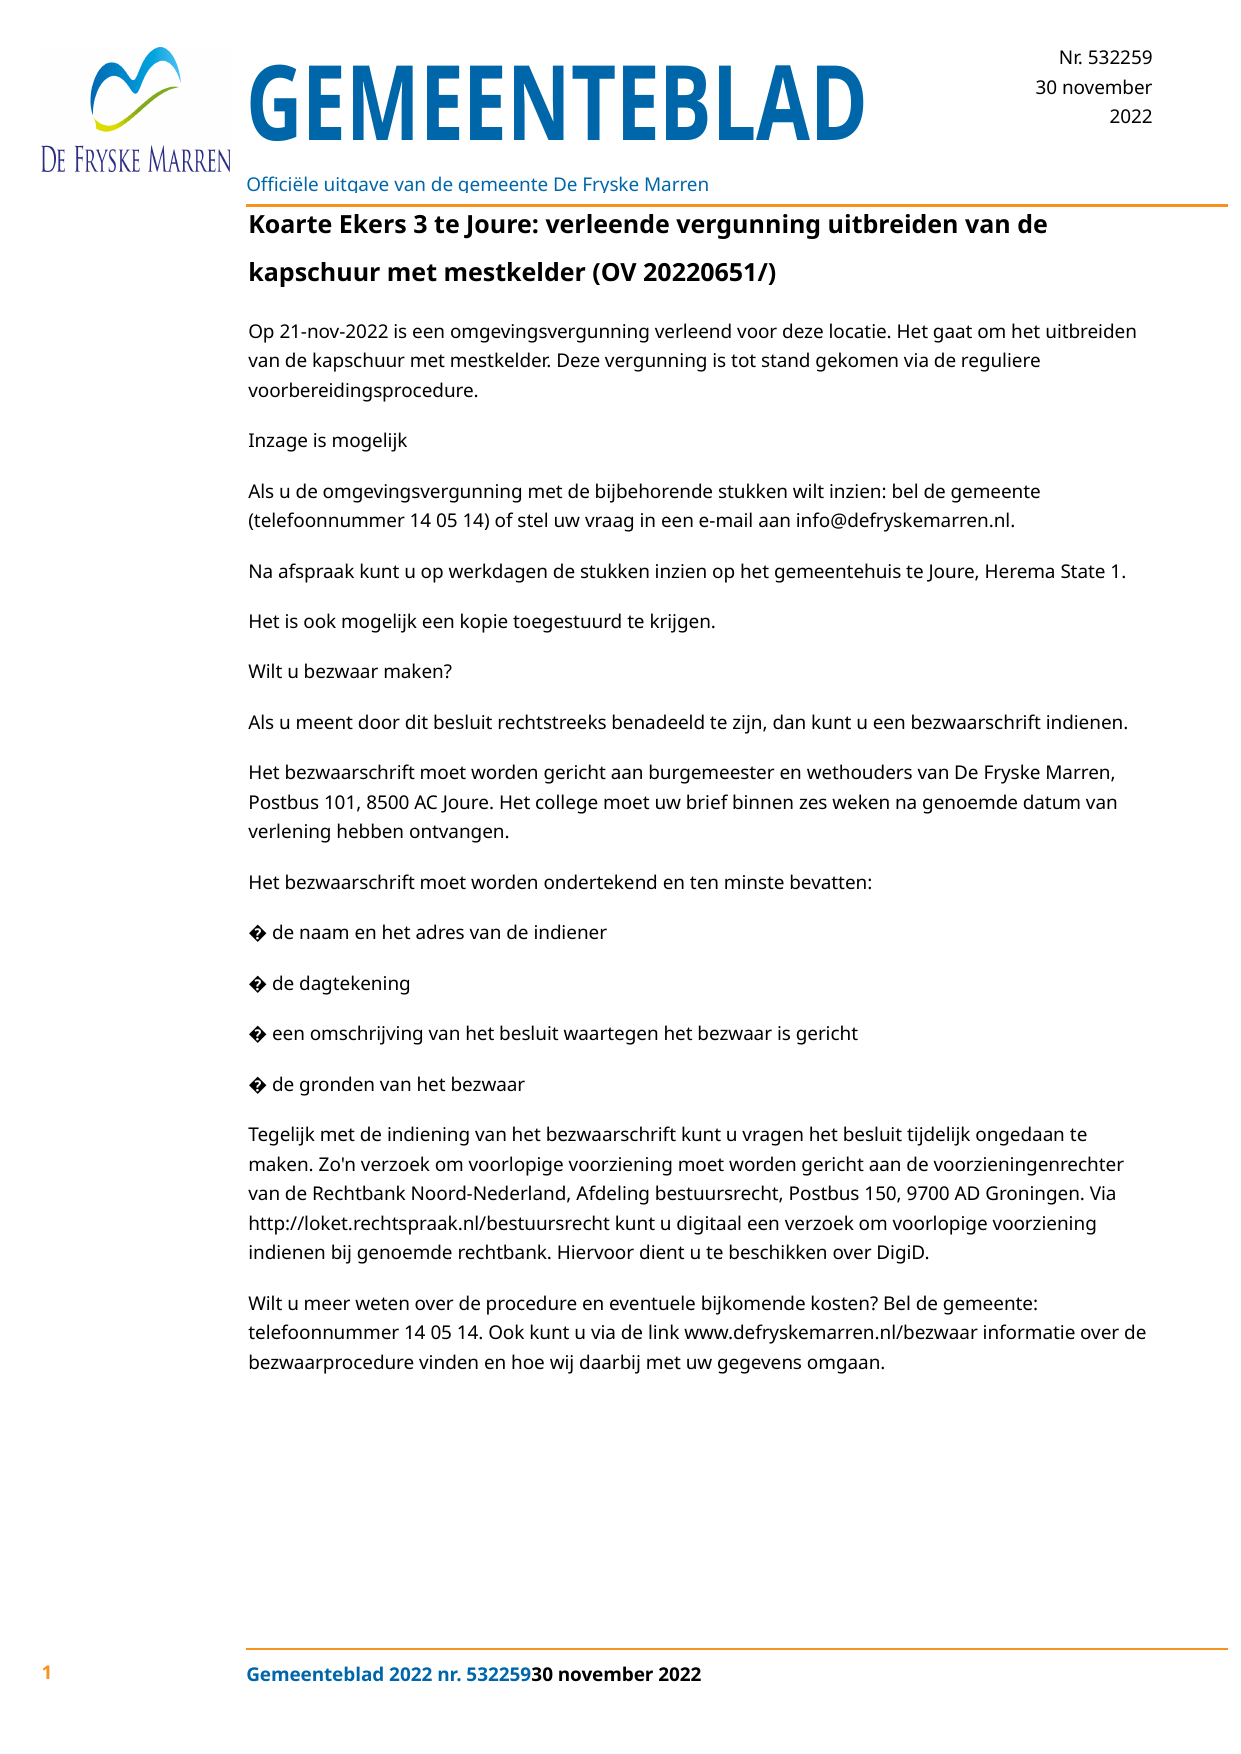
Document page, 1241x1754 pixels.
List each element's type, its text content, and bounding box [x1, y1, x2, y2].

text � de dagtekening [248, 970, 1152, 996]
text Wilt u bezwaar maken? [248, 659, 1152, 684]
text Het bezwaarschrift moet worden gericht aan burgemeester en wethouders van De Fryske Marren, Postbus 101, 8500 AC Joure. Het college moet uw brief binnen zes weken na genoemde datum van verlening hebben ontvangen. [248, 759, 1152, 844]
text � een omschrijving van het besluit waartegen het bezwaar is gericht [248, 1020, 1152, 1046]
text Wilt u meer weten over de procedure en eventuele bijkomende kosten? Bel de gemeente: telefoonnummer 14 05 14. Ook kunt u via de link www.defryskemarren.nl/bezwaar informatie over de bezwaarprocedure vinden en hoe wij daarbij met uw gegevens omgaan. [248, 1290, 1152, 1375]
text Als u de omgevingsvergunning met de bijbehorende stukken wilt inzien: bel de gemeente (telefoonnummer 14 05 14) of stel uw vraag in een e-mail aan info@defryskemarren.nl. [248, 478, 1152, 533]
text Tegelijk met de indiening van het bezwaarschrift kunt u vragen het besluit tijdelijk ongedaan te maken. Zo'n verzoek om voorlopige voorziening moet worden gericht aan de voorzieningenrechter van de Rechtbank Noord-Nederland, Afdeling bestuursrecht, Postbus 150, 9700 AD Groningen. Via http://loket.rechtspraak.nl/bestuursrecht kunt u digitaal een verzoek om voorlopige voorziening indienen bij genoemde rechtbank. Hiervoor dient u te beschikken over DigiD. [248, 1121, 1152, 1265]
text Koarte Ekers 3 te Joure: verleende vergunning uitbreiden van de kapschuur met mestkelder (OV 20220651/) [248, 207, 1152, 288]
text Inzage is mogelijk [248, 427, 1152, 453]
text Na afspraak kunt u op werkdagen de stukken inzien op het gemeentehuis te Joure, Herema State 1. [248, 558, 1152, 584]
text � de gronden van het bezwaar [248, 1071, 1152, 1097]
picture [41, 47, 231, 172]
text Als u meent door dit besluit rechtstreeks benadeeld te zijn, dan kunt u een bezwaarschrift indienen. [248, 709, 1152, 735]
text Het bezwaarschrift moet worden ondertekend en ten minste bevatten: [248, 869, 1152, 895]
text Het is ook mogelijk een kopie toegestuurd te krijgen. [248, 608, 1152, 634]
text Op 21-nov-2022 is een omgevingsvergunning verleend voor deze locatie. Het gaat om het uitbreiden van de kapschuur met mestkelder. Deze vergunning is tot stand gekomen via de reguliere voorbereidingsprocedure. [248, 318, 1152, 403]
text � de naam en het adres van de indiener [248, 919, 1152, 945]
